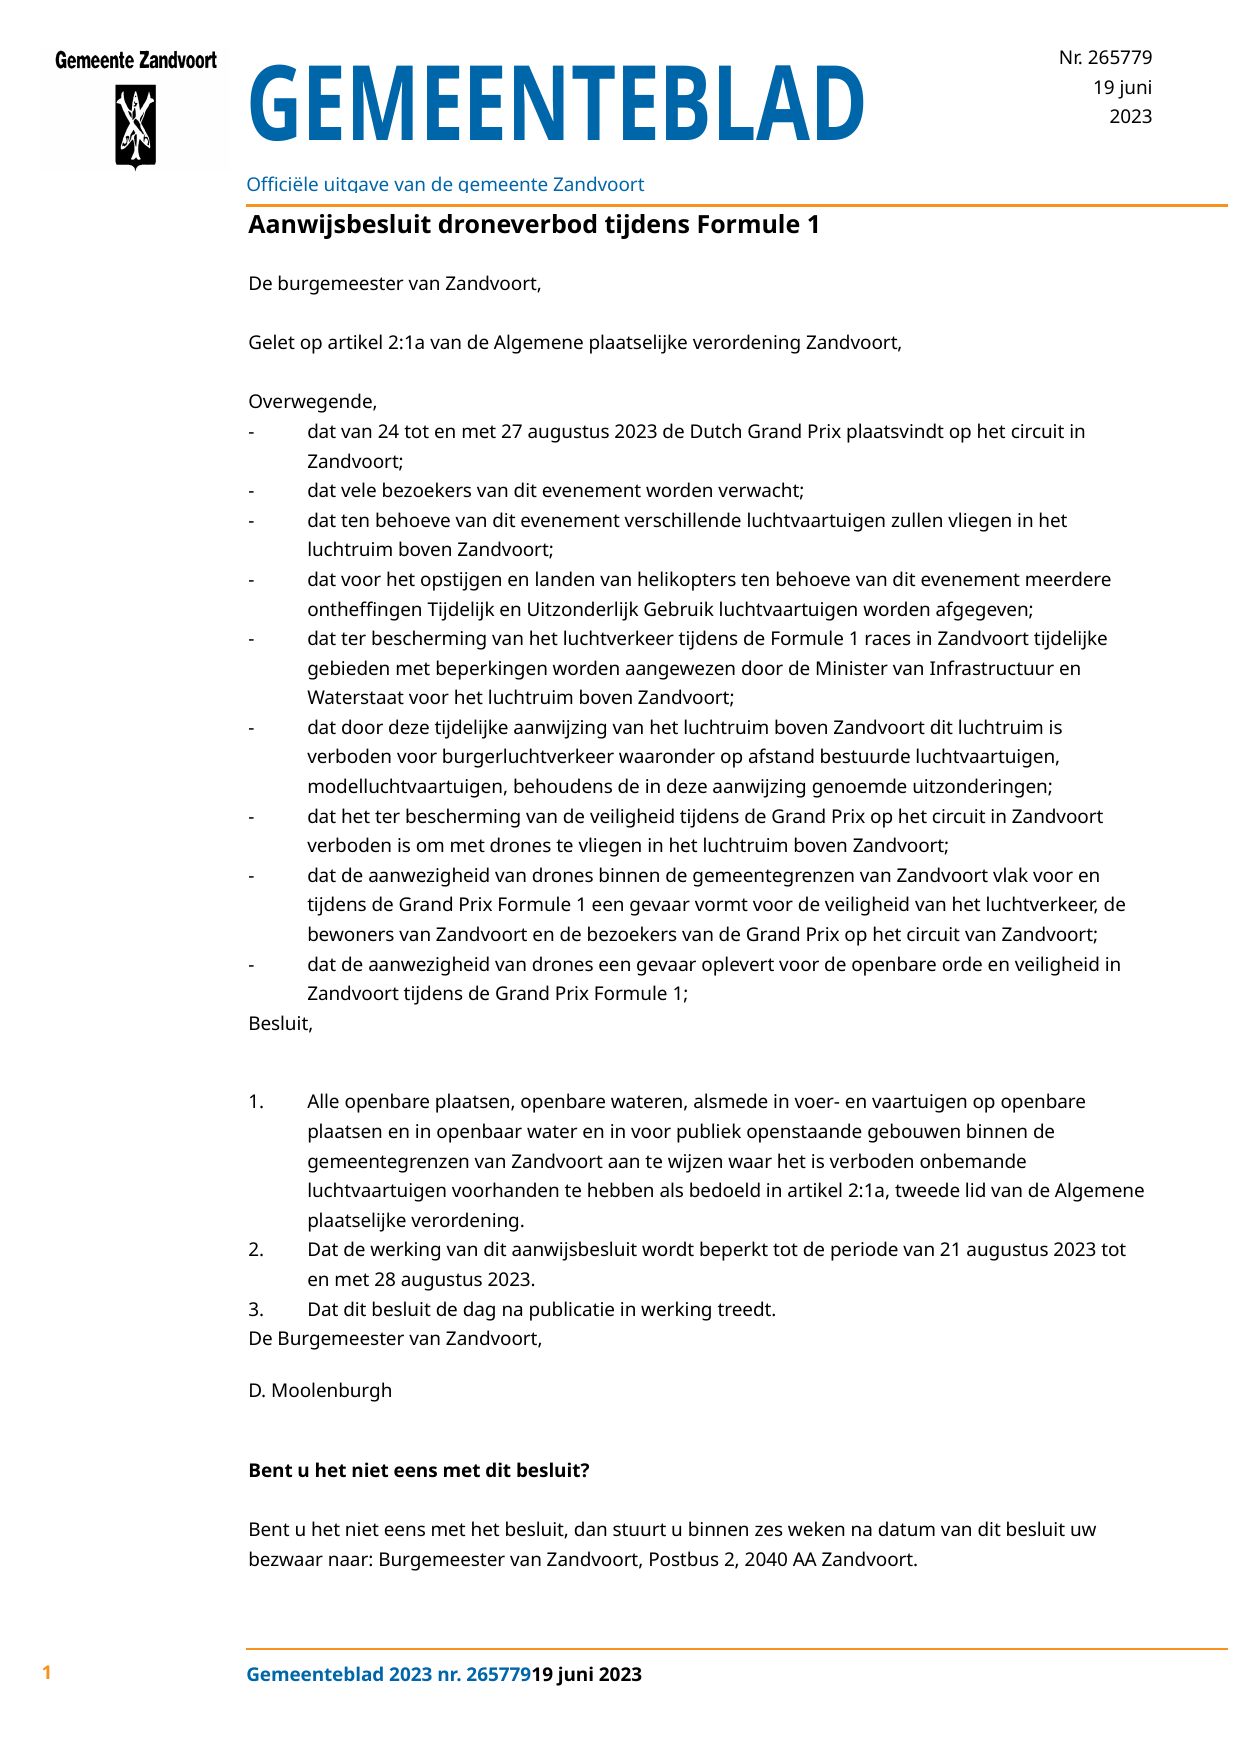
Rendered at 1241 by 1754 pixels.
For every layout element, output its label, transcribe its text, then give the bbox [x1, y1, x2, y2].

text Bent u het niet eens met dit besluit? [248, 1457, 1152, 1483]
text Besluit, [248, 1010, 1152, 1036]
text Gelet op artikel 2:1a van de Algemene plaatselijke verordening Zandvoort, [248, 329, 1152, 355]
list dat de aanwezigheid van drones een gevaar oplevert voor de openbare orde en veiligheid in Zandvoort tijdens de Grand Prix Formule 1; [248, 951, 1152, 1006]
text Bent u het niet eens met het besluit, dan stuurt u binnen zes weken na datum van dit besluit uw bezwaar naar: Burgemeester van Zandvoort, Postbus 2, 2040 AA Zandvoort. [248, 1517, 1152, 1572]
list dat door deze tijdelijke aanwijzing van het luchtruim boven Zandvoort dit luchtruim is verboden voor burgerluchtverkeer waaronder op afstand bestuurde luchtvaartuigen, modelluchtvaartuigen, behoudens de in deze aanwijzing genoemde uitzonderingen; [248, 714, 1152, 799]
list Dat de werking van dit aanwijsbesluit wordt beperkt tot de periode van 21 augustus 2023 tot en met 28 augustus 2023. [248, 1237, 1152, 1292]
list Alle openbare plaatsen, openbare wateren, alsmede in voer- en vaartuigen op openbare plaatsen en in openbaar water en in voor publiek openstaande gebouwen binnen de gemeentegrenzen van Zandvoort aan te wijzen waar het is verboden onbemande luchtvaartuigen voorhanden te hebben als bedoeld in artikel 2:1a, tweede lid van de Algemene plaatselijke verordening. [248, 1089, 1152, 1233]
list dat van 24 tot en met 27 augustus 2023 de Dutch Grand Prix plaatsvindt op het circuit in Zandvoort; [248, 418, 1152, 473]
list dat het ter bescherming van de veiligheid tijdens de Grand Prix op het circuit in Zandvoort verboden is om met drones te vliegen in het luchtruim boven Zandvoort; [248, 803, 1152, 858]
picture [41, 47, 231, 172]
list Dat dit besluit de dag na publicatie in werking treedt. [248, 1296, 1152, 1322]
text Aanwijsbesluit droneverbod tijdens Formule 1 [248, 207, 1152, 241]
list dat ter bescherming van het luchtverkeer tijdens de Formule 1 races in Zandvoort tijdelijke gebieden met beperkingen worden aangewezen door de Minister van Infrastructuur en Waterstaat voor het luchtruim boven Zandvoort; [248, 625, 1152, 710]
text Overwegende, [248, 389, 1152, 414]
list dat de aanwezigheid van drones binnen de gemeentegrenzen van Zandvoort vlak voor en tijdens de Grand Prix Formule 1 een gevaar vormt voor de veiligheid van het luchtverkeer, de bewoners van Zandvoort en de bezoekers van de Grand Prix op het circuit van Zandvoort; [248, 862, 1152, 947]
text De burgemeester van Zandvoort, [248, 270, 1152, 296]
list dat vele bezoekers van dit evenement worden verwacht; [248, 477, 1152, 503]
list dat ten behoeve van dit evenement verschillende luchtvaartuigen zullen vliegen in het luchtruim boven Zandvoort; [248, 507, 1152, 562]
text De Burgemeester van Zandvoort, [248, 1325, 1152, 1351]
text D. Moolenburgh [248, 1377, 1152, 1403]
list dat voor het opstijgen en landen van helikopters ten behoeve van dit evenement meerdere ontheffingen Tijdelijk en Uitzonderlijk Gebruik luchtvaartuigen worden afgegeven; [248, 566, 1152, 621]
